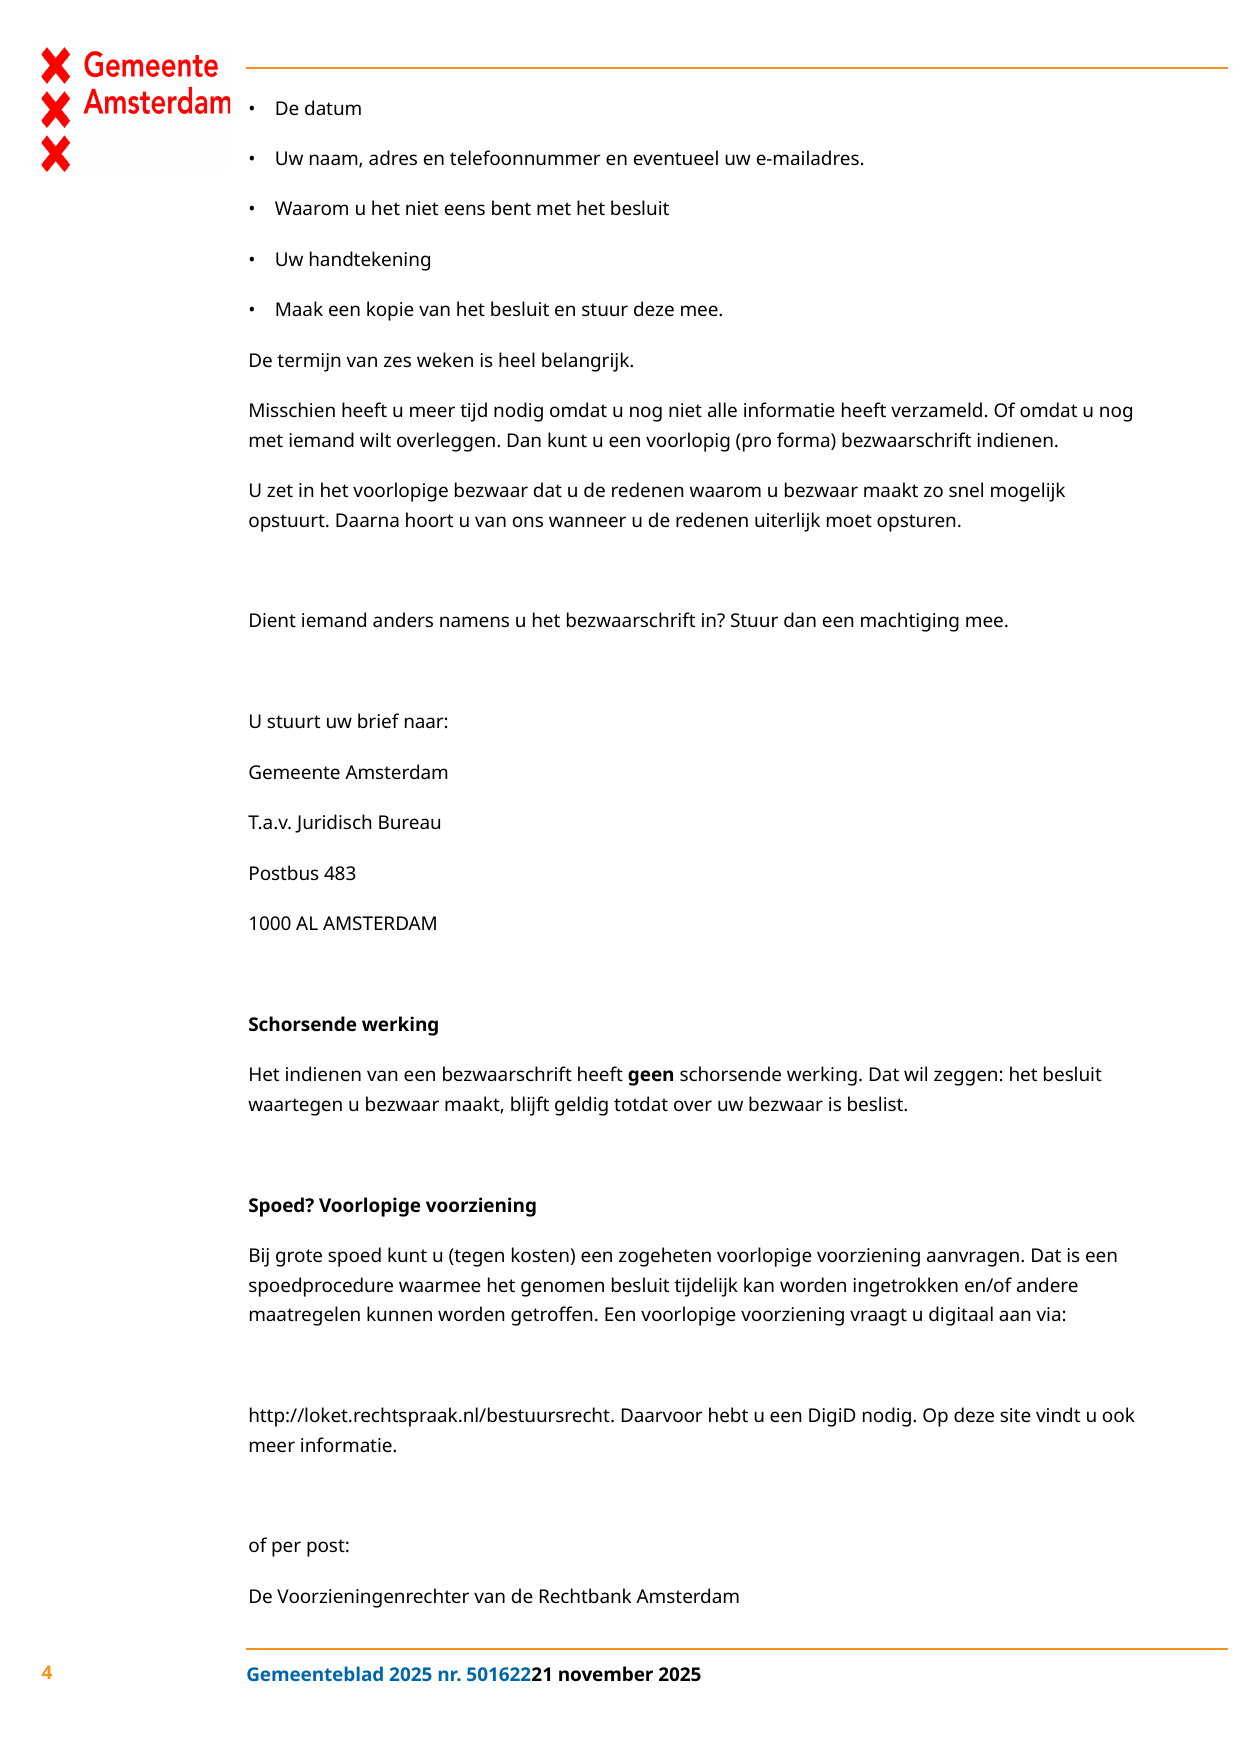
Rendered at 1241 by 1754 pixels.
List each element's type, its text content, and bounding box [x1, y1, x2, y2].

text De termijn van zes weken is heel belangrijk. [248, 347, 1152, 373]
text 1000 AL AMSTERDAM [248, 910, 1152, 936]
text U zet in het voorlopige bezwaar dat u de redenen waarom u bezwaar maakt zo snel mogelijk opstuurt. Daarna hoort u van ons wanneer u de redenen uiterlijk moet opsturen. [248, 477, 1152, 533]
text • Waarom u het niet eens bent met het besluit [248, 196, 1152, 221]
text Spoed? Voorlopige voorziening [248, 1192, 1152, 1218]
text Gemeente Amsterdam [248, 759, 1152, 785]
picture [41, 47, 231, 172]
text Bij grote spoed kunt u (tegen kosten) een zogeheten voorlopige voorziening aanvragen. Dat is een spoedprocedure waarmee het genomen besluit tijdelijk kan worden ingetrokken en/of andere maatregelen kunnen worden getroffen. Een voorlopige voorziening vraagt u digitaal aan via: [248, 1242, 1152, 1327]
text Postbus 483 [248, 860, 1152, 886]
text Schorsende werking [248, 1011, 1152, 1037]
text T.a.v. Juridisch Bureau [248, 809, 1152, 835]
text De Voorzieningenrechter van de Rechtbank Amsterdam [248, 1583, 1152, 1609]
text U stuurt uw brief naar: [248, 708, 1152, 734]
text • Uw naam, adres en telefoonnummer en eventueel uw e-mailadres. [248, 145, 1152, 171]
text Dient iemand anders namens u het bezwaarschrift in? Stuur dan een machtiging mee. [248, 608, 1152, 633]
text http://loket.rechtspraak.nl/bestuursrecht. Daarvoor hebt u een DigiD nodig. Op deze site vindt u ook meer informatie. [248, 1402, 1152, 1458]
text of per post: [248, 1533, 1152, 1558]
text • Uw handtekening [248, 246, 1152, 272]
text Misschien heeft u meer tijd nodig omdat u nog niet alle informatie heeft verzameld. Of omdat u nog met iemand wilt overleggen. Dan kunt u een voorlopig (pro forma) bezwaarschrift indienen. [248, 397, 1152, 453]
text • De datum [248, 95, 1152, 121]
text Het indienen van een bezwaarschrift heeft geen schorsende werking. Dat wil zeggen: het besluit waartegen u bezwaar maakt, blijft geldig totdat over uw bezwaar is beslist. [248, 1061, 1152, 1117]
text • Maak een kopie van het besluit en stuur deze mee. [248, 296, 1152, 322]
